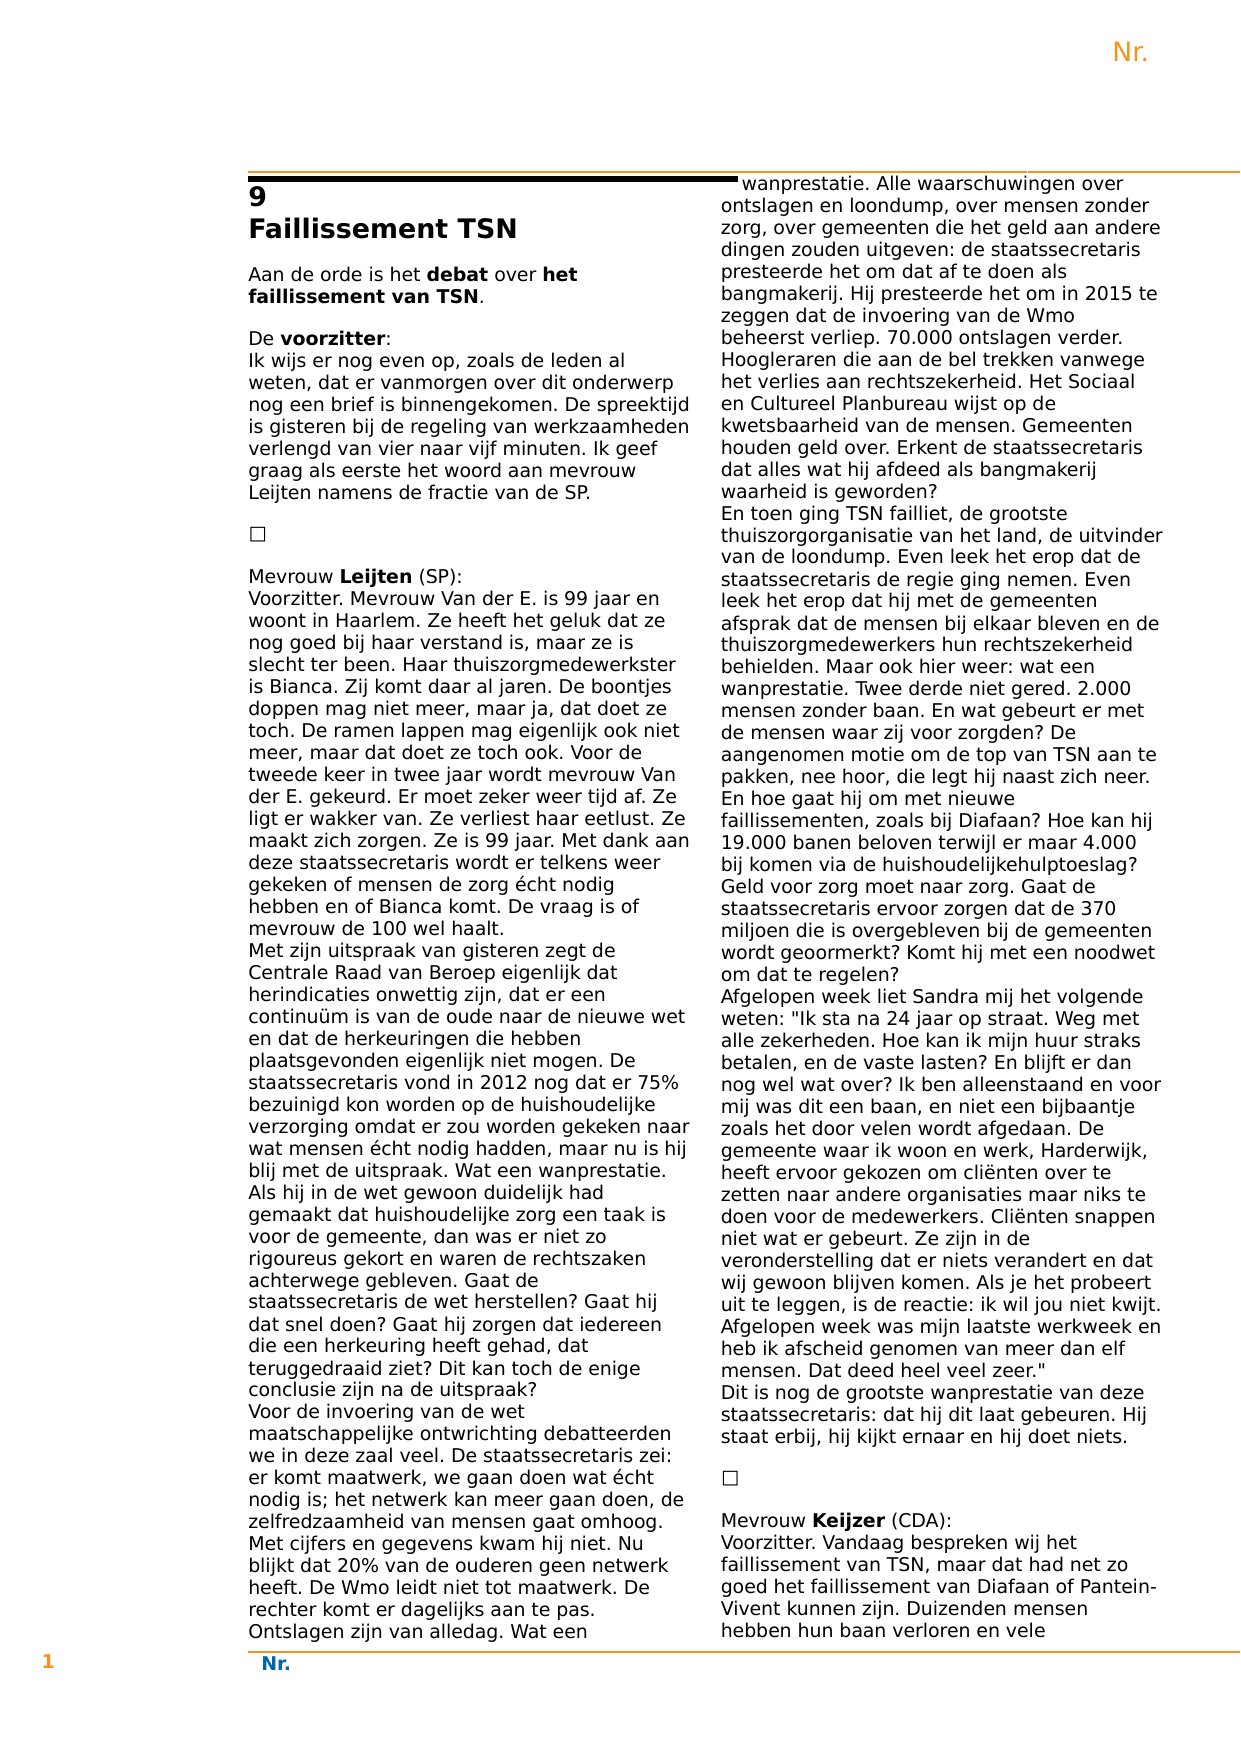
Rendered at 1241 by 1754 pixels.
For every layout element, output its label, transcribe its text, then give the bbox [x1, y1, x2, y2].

text Voorzitter. Mevrouw Van der E. is 99 jaar en woont in Haarlem. Ze heeft het geluk dat ze nog goed bij haar verstand is, maar ze is slecht ter been. Haar thuiszorgmedewerkster is Bianca. Zij komt daar al jaren. De boontjes doppen mag niet meer, maar ja, dat doet ze toch. De ramen lappen mag eigenlijk ook niet meer, maar dat doet ze toch ook. Voor de tweede keer in twee jaar wordt mevrouw Van der E. gekeurd. Er moet zeker weer tijd af. Ze ligt er wakker van. Ze verliest haar eetlust. Ze maakt zich zorgen. Ze is 99 jaar. Met dank aan deze staatssecretaris wordt er telkens weer gekeken of mensen de zorg écht nodig hebben en of Bianca komt. De vraag is of mevrouw de 100 wel haalt. [248, 588, 691, 940]
text Dit is nog de grootste wanprestatie van deze staatssecretaris: dat hij dit laat gebeuren. Hij staat erbij, hij kijkt ernaar en hij doet niets. [721, 1382, 1163, 1448]
text Mevrouw Keijzer (CDA): [721, 1509, 1163, 1532]
text Mevrouw Leijten (SP): [248, 566, 691, 588]
text En toen ging TSN failliet, de grootste thuiszorgorganisatie van het land, de uitvinder van de loondump. Even leek het erop dat de staatssecretaris de regie ging nemen. Even leek het erop dat hij met de gemeenten afsprak dat de mensen bij elkaar bleven en de thuiszorgmedewerkers hun rechtszekerheid behielden. Maar ook hier weer: wat een wanprestatie. Twee derde niet gered. 2.000 mensen zonder baan. En wat gebeurt er met de mensen waar zij voor zorgden? De aangenomen motie om de top van TSN aan te pakken, nee hoor, die legt hij naast zich neer. En hoe gaat hij om met nieuwe faillissementen, zoals bij Diafaan? Hoe kan hij 19.000 banen beloven terwijl er maar 4.000 bij komen via de huishoudelijkehulptoeslag? Geld voor zorg moet naar zorg. Gaat de staatssecretaris ervoor zorgen dat de 370 miljoen die is overgebleven bij de gemeenten wordt geoormerkt? Komt hij met een noodwet om dat te regelen? [721, 502, 1163, 986]
text Voor de invoering van de wet maatschappelijke ontwrichting debatteerden we in deze zaal veel. De staatssecretaris zei: er komt maatwerk, we gaan doen wat écht nodig is; het netwerk kan meer gaan doen, de zelfredzaamheid van mensen gaat omhoog. Met cijfers en gegevens kwam hij niet. Nu blijkt dat 20% van de ouderen geen netwerk heeft. De Wmo leidt niet tot maatwerk. De rechter komt er dagelijks aan te pas. Ontslagen zijn van alledag. Wat een [248, 1401, 691, 1643]
text Afgelopen week liet Sandra mij het volgende weten: "Ik sta na 24 jaar op straat. Weg met alle zekerheden. Hoe kan ik mijn huur straks betalen, en de vaste lasten? En blijft er dan nog wel wat over? Ik ben alleenstaand en voor mij was dit een baan, en niet een bijbaantje zoals het door velen wordt afgedaan. De gemeente waar ik woon en werk, Harderwijk, heeft ervoor gekozen om cliënten over te zetten naar andere organisaties maar niks te doen voor de medewerkers. Cliënten snappen niet wat er gebeurt. Ze zijn in de veronderstelling dat er niets verandert en dat wij gewoon blijven komen. Als je het probeert uit te leggen, is de reactie: ik wil jou niet kwijt. Afgelopen week was mijn laatste werkweek en heb ik afscheid genomen van meer dan elf mensen. Dat deed heel veel zeer." [721, 986, 1163, 1382]
text De voorzitter: [248, 328, 691, 350]
text ⬜ [721, 1468, 1163, 1489]
text Met zijn uitspraak van gisteren zegt de Centrale Raad van Beroep eigenlijk dat herindicaties onwettig zijn, dat er een continuüm is van de oude naar de nieuwe wet en dat de herkeuringen die hebben plaatsgevonden eigenlijk niet mogen. De staatssecretaris vond in 2012 nog dat er 75% bezuinigd kon worden op de huishoudelijke verzorging omdat er zou worden gekeken naar wat mensen écht nodig hadden, maar nu is hij blij met de uitspraak. Wat een wanprestatie. Als hij in de wet gewoon duidelijk had gemaakt dat huishoudelijke zorg een taak is voor de gemeente, dan was er niet zo rigoureus gekort en waren de rechtszaken achterwege gebleven. Gaat de staatssecretaris de wet herstellen? Gaat hij dat snel doen? Gaat hij zorgen dat iedereen die een herkeuring heeft gehad, dat teruggedraaid ziet? Dit kan toch de enige conclusie zijn na de uitspraak? [248, 940, 691, 1401]
text Ik wijs er nog even op, zoals de leden al weten, dat er vanmorgen over dit onderwerp nog een brief is binnengekomen. De spreektijd is gisteren bij de regeling van werkzaamheden verlengd van vier naar vijf minuten. Ik geef graag als eerste het woord aan mevrouw Leijten namens de fractie van de SP. [248, 350, 691, 504]
text ⬜ [248, 524, 691, 546]
text wanprestatie. Alle waarschuwingen over ontslagen en loondump, over mensen zonder zorg, over gemeenten die het geld aan andere dingen zouden uitgeven: de staatssecretaris presteerde het om dat af te doen als bangmakerij. Hij presteerde het om in 2015 te zeggen dat de invoering van de Wmo beheerst verliep. 70.000 ontslagen verder. Hoogleraren die aan de bel trekken vanwege het verlies aan rechtszekerheid. Het Sociaal en Cultureel Planbureau wijst op de kwetsbaarheid van de mensen. Gemeenten houden geld over. Erkent de staatssecretaris dat alles wat hij afdeed als bangmakerij waarheid is geworden? [721, 173, 1163, 502]
text Voorzitter. Vandaag bespreken wij het faillissement van TSN, maar dat had net zo goed het faillissement van Diafaan of Pantein-Vivent kunnen zijn. Duizenden mensen hebben hun baan verloren en vele [721, 1532, 1163, 1641]
title 9 Faillissement TSN [248, 182, 691, 244]
text Aan de orde is het debat over het faillissement van TSN. [248, 264, 691, 308]
